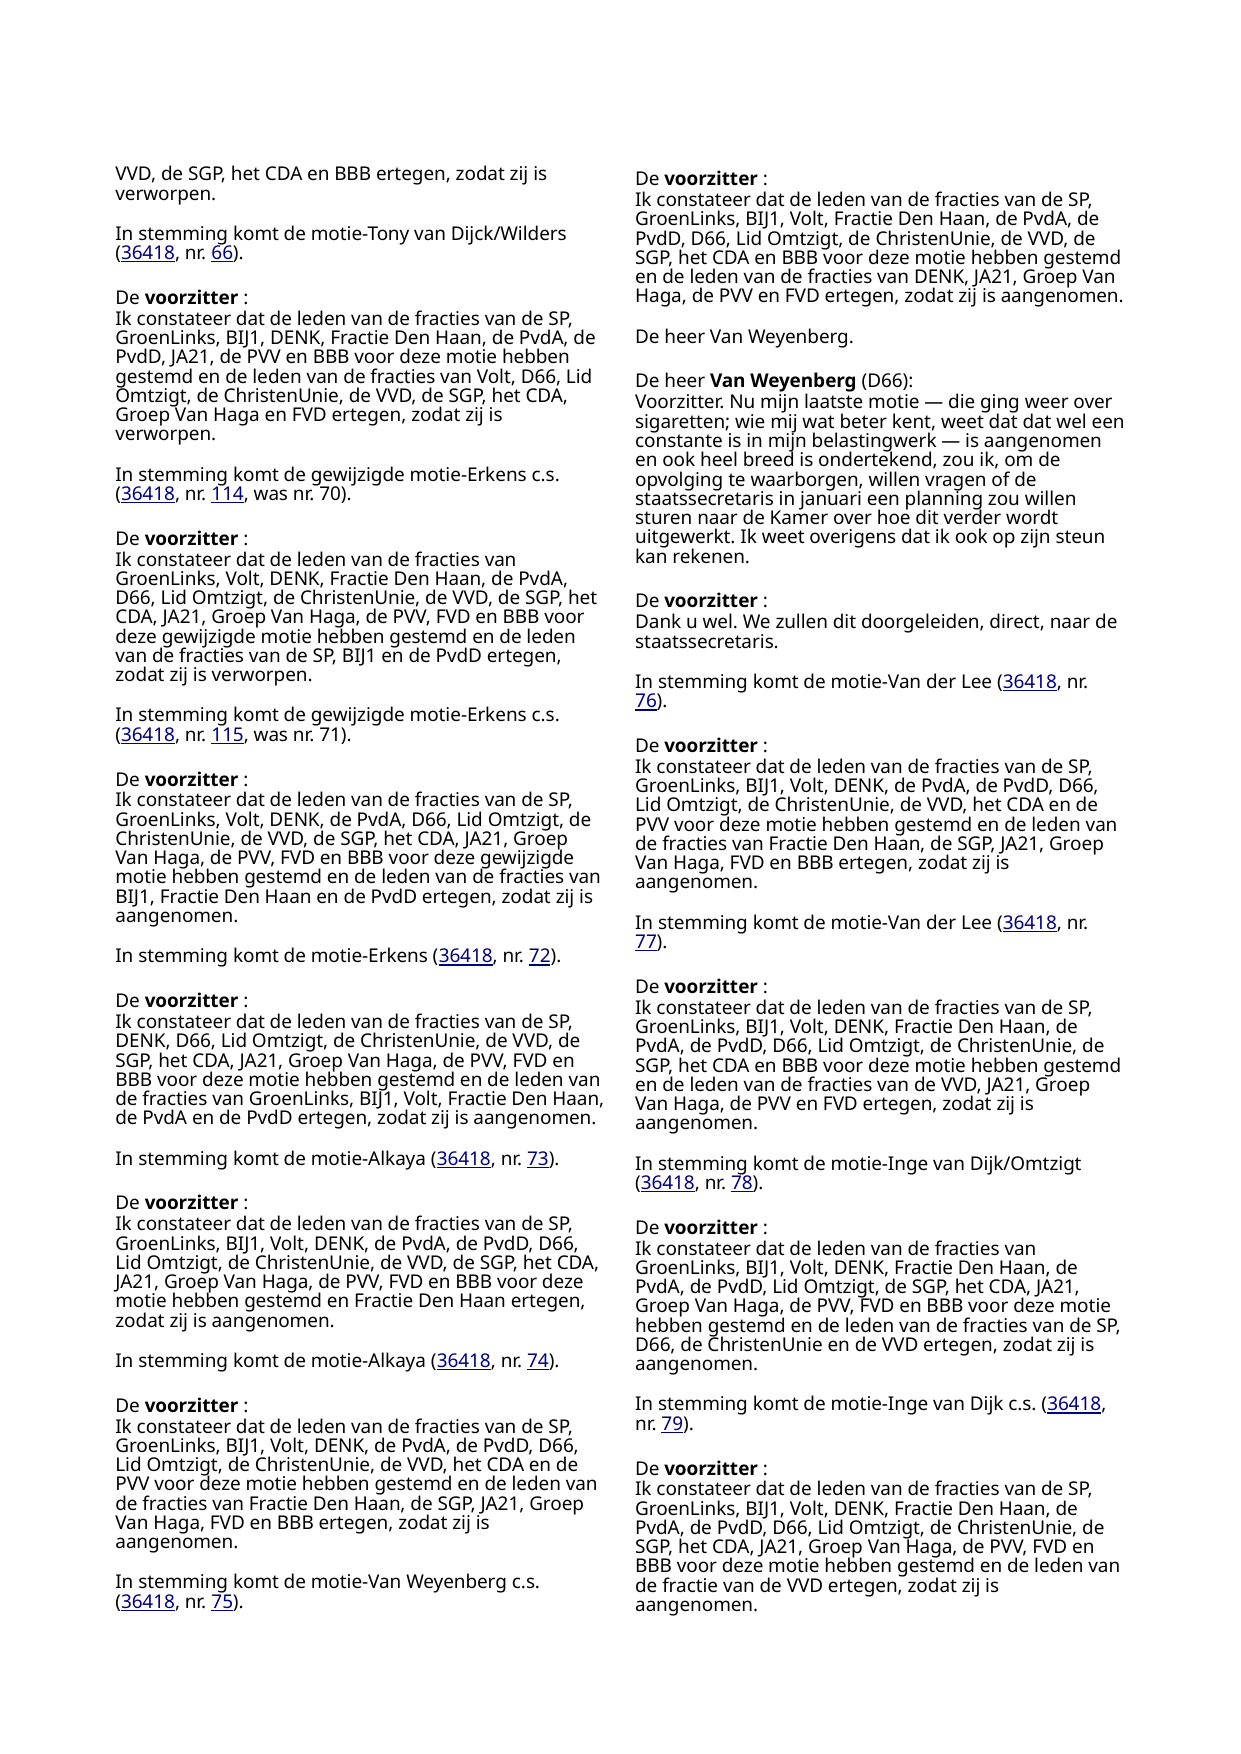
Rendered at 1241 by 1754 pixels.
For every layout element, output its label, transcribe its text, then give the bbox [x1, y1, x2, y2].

text De voorzitter : [635, 165, 1125, 191]
text De voorzitter : [115, 1392, 605, 1418]
text In stemming komt de motie-Van der Lee (36418, nr. 76). [635, 673, 1125, 711]
text Ik constateer dat de leden van de fracties van de SP, GroenLinks, BIJ1, Volt, DENK, Fractie Den Haan, de PvdA, de PvdD, D66, Lid Omtzigt, de ChristenUnie, de SGP, het CDA en BBB voor deze motie hebben gestemd en de leden van de fracties van de VVD, JA21, Groep Van Haga, de PVV en FVD ertegen, zodat zij is aangenomen. [635, 999, 1125, 1134]
text De voorzitter : [635, 1455, 1125, 1480]
text Ik constateer dat de leden van de fracties van de SP, GroenLinks, BIJ1, Volt, DENK, de PvdA, de PvdD, D66, Lid Omtzigt, de ChristenUnie, de VVD, de SGP, het CDA, JA21, Groep Van Haga, de PVV, FVD en BBB voor deze motie hebben gestemd en Fractie Den Haan ertegen, zodat zij is aangenomen. [115, 1215, 605, 1331]
text De voorzitter : [115, 284, 605, 310]
text De voorzitter : [635, 732, 1125, 758]
text In stemming komt de motie-Van Weyenberg c.s. (36418, nr. 75). [115, 1573, 605, 1612]
text Voorzitter. Nu mijn laatste motie — die ging weer over sigaretten; wie mij wat beter kent, weet dat dat wel een constante is in mijn belastingwerk — is aangenomen en ook heel breed is ondertekend, zou ik, om de opvolging te waarborgen, willen vragen of de staatssecretaris in januari een planning zou willen sturen naar de Kamer over hoe dit verder wordt uitgewerkt. Ik weet overigens dat ik ook op zijn steun kan rekenen. [635, 393, 1125, 567]
text In stemming komt de motie-Inge van Dijk c.s. (36418, nr. 79). [635, 1395, 1125, 1434]
text Ik constateer dat de leden van de fracties van de SP, GroenLinks, BIJ1, Volt, DENK, de PvdA, de PvdD, D66, Lid Omtzigt, de ChristenUnie, de VVD, het CDA en de PVV voor deze motie hebben gestemd en de leden van de fracties van Fractie Den Haan, de SGP, JA21, Groep Van Haga, FVD en BBB ertegen, zodat zij is aangenomen. [115, 1418, 605, 1552]
text De voorzitter : [115, 525, 605, 551]
text De voorzitter : [115, 987, 605, 1013]
text De voorzitter : [635, 1214, 1125, 1239]
text Ik constateer dat de leden van de fracties van de SP, GroenLinks, Volt, DENK, de PvdA, D66, Lid Omtzigt, de ChristenUnie, de VVD, de SGP, het CDA, JA21, Groep Van Haga, de PVV, FVD en BBB voor deze gewijzigde motie hebben gestemd en de leden van de fracties van BIJ1, Fractie Den Haan en de PvdD ertegen, zodat zij is aangenomen. [115, 791, 605, 926]
text In stemming komt de gewijzigde motie-Erkens c.s. (36418, nr. 114, was nr. 70). [115, 466, 605, 504]
text Ik constateer dat de leden van de fracties van de SP, DENK, D66, Lid Omtzigt, de ChristenUnie, de VVD, de SGP, het CDA, JA21, Groep Van Haga, de PVV, FVD en BBB voor deze motie hebben gestemd en de leden van de fracties van GroenLinks, BIJ1, Volt, Fractie Den Haan, de PvdA en de PvdD ertegen, zodat zij is aangenomen. [115, 1013, 605, 1129]
text De voorzitter : [635, 588, 1125, 613]
text Dank u wel. We zullen dit doorgeleiden, direct, naar de staatssecretaris. [635, 613, 1125, 652]
text De voorzitter : [115, 766, 605, 791]
text Ik constateer dat de leden van de fracties van de SP, GroenLinks, BIJ1, Volt, DENK, de PvdA, de PvdD, D66, Lid Omtzigt, de ChristenUnie, de VVD, het CDA en de PVV voor deze motie hebben gestemd en de leden van de fracties van Fractie Den Haan, de SGP, JA21, Groep Van Haga, FVD en BBB ertegen, zodat zij is aangenomen. [635, 758, 1125, 893]
text In stemming komt de motie-Alkaya (36418, nr. 74). [115, 1352, 605, 1371]
text Ik constateer dat de leden van de fracties van de SP, GroenLinks, BIJ1, DENK, Fractie Den Haan, de PvdA, de PvdD, JA21, de PVV en BBB voor deze motie hebben gestemd en de leden van de fracties van Volt, D66, Lid Omtzigt, de ChristenUnie, de VVD, de SGP, het CDA, Groep Van Haga en FVD ertegen, zodat zij is verworpen. [115, 310, 605, 445]
text In stemming komt de motie-Van der Lee (36418, nr. 77). [635, 914, 1125, 952]
text Ik constateer dat de leden van de fracties van de SP, GroenLinks, BIJ1, Volt, Fractie Den Haan, de PvdA, de PvdD, D66, Lid Omtzigt, de ChristenUnie, de VVD, de SGP, het CDA en BBB voor deze motie hebben gestemd en de leden van de fracties van DENK, JA21, Groep Van Haga, de PVV en FVD ertegen, zodat zij is aangenomen. [635, 191, 1125, 307]
text De voorzitter : [115, 1189, 605, 1215]
text Ik constateer dat de leden van de fracties van GroenLinks, Volt, DENK, Fractie Den Haan, de PvdA, D66, Lid Omtzigt, de ChristenUnie, de VVD, de SGP, het CDA, JA21, Groep Van Haga, de PVV, FVD en BBB voor deze gewijzigde motie hebben gestemd en de leden van de fracties van de SP, BIJ1 en de PvdD ertegen, zodat zij is verworpen. [115, 551, 605, 686]
text In stemming komt de motie-Alkaya (36418, nr. 73). [115, 1149, 605, 1169]
text Ik constateer dat de leden van de fracties van de SP, GroenLinks, BIJ1, Volt, DENK, Fractie Den Haan, de PvdA, de PvdD, D66, Lid Omtzigt, de ChristenUnie, de SGP, het CDA, JA21, Groep Van Haga, de PVV, FVD en BBB voor deze motie hebben gestemd en de leden van de fractie van de VVD ertegen, zodat zij is aangenomen. [635, 1480, 1125, 1615]
text De heer Van Weyenberg. [635, 328, 1125, 347]
text In stemming komt de gewijzigde motie-Erkens c.s. (36418, nr. 115, was nr. 71). [115, 706, 605, 745]
text Ik constateer dat de leden van de fracties van GroenLinks, BIJ1, Volt, DENK, Fractie Den Haan, de PvdA, de PvdD, Lid Omtzigt, de SGP, het CDA, JA21, Groep Van Haga, de PVV, FVD en BBB voor deze motie hebben gestemd en de leden van de fracties van de SP, D66, de ChristenUnie en de VVD ertegen, zodat zij is aangenomen. [635, 1239, 1125, 1374]
text In stemming komt de motie-Erkens (36418, nr. 72). [115, 947, 605, 966]
text In stemming komt de motie-Inge van Dijk/Omtzigt (36418, nr. 78). [635, 1154, 1125, 1193]
text VVD, de SGP, het CDA en BBB ertegen, zodat zij is verworpen. [115, 165, 605, 204]
text De voorzitter : [635, 973, 1125, 999]
text De heer Van Weyenberg (D66): [635, 368, 1125, 393]
text In stemming komt de motie-Tony van Dijck/Wilders (36418, nr. 66). [115, 225, 605, 263]
